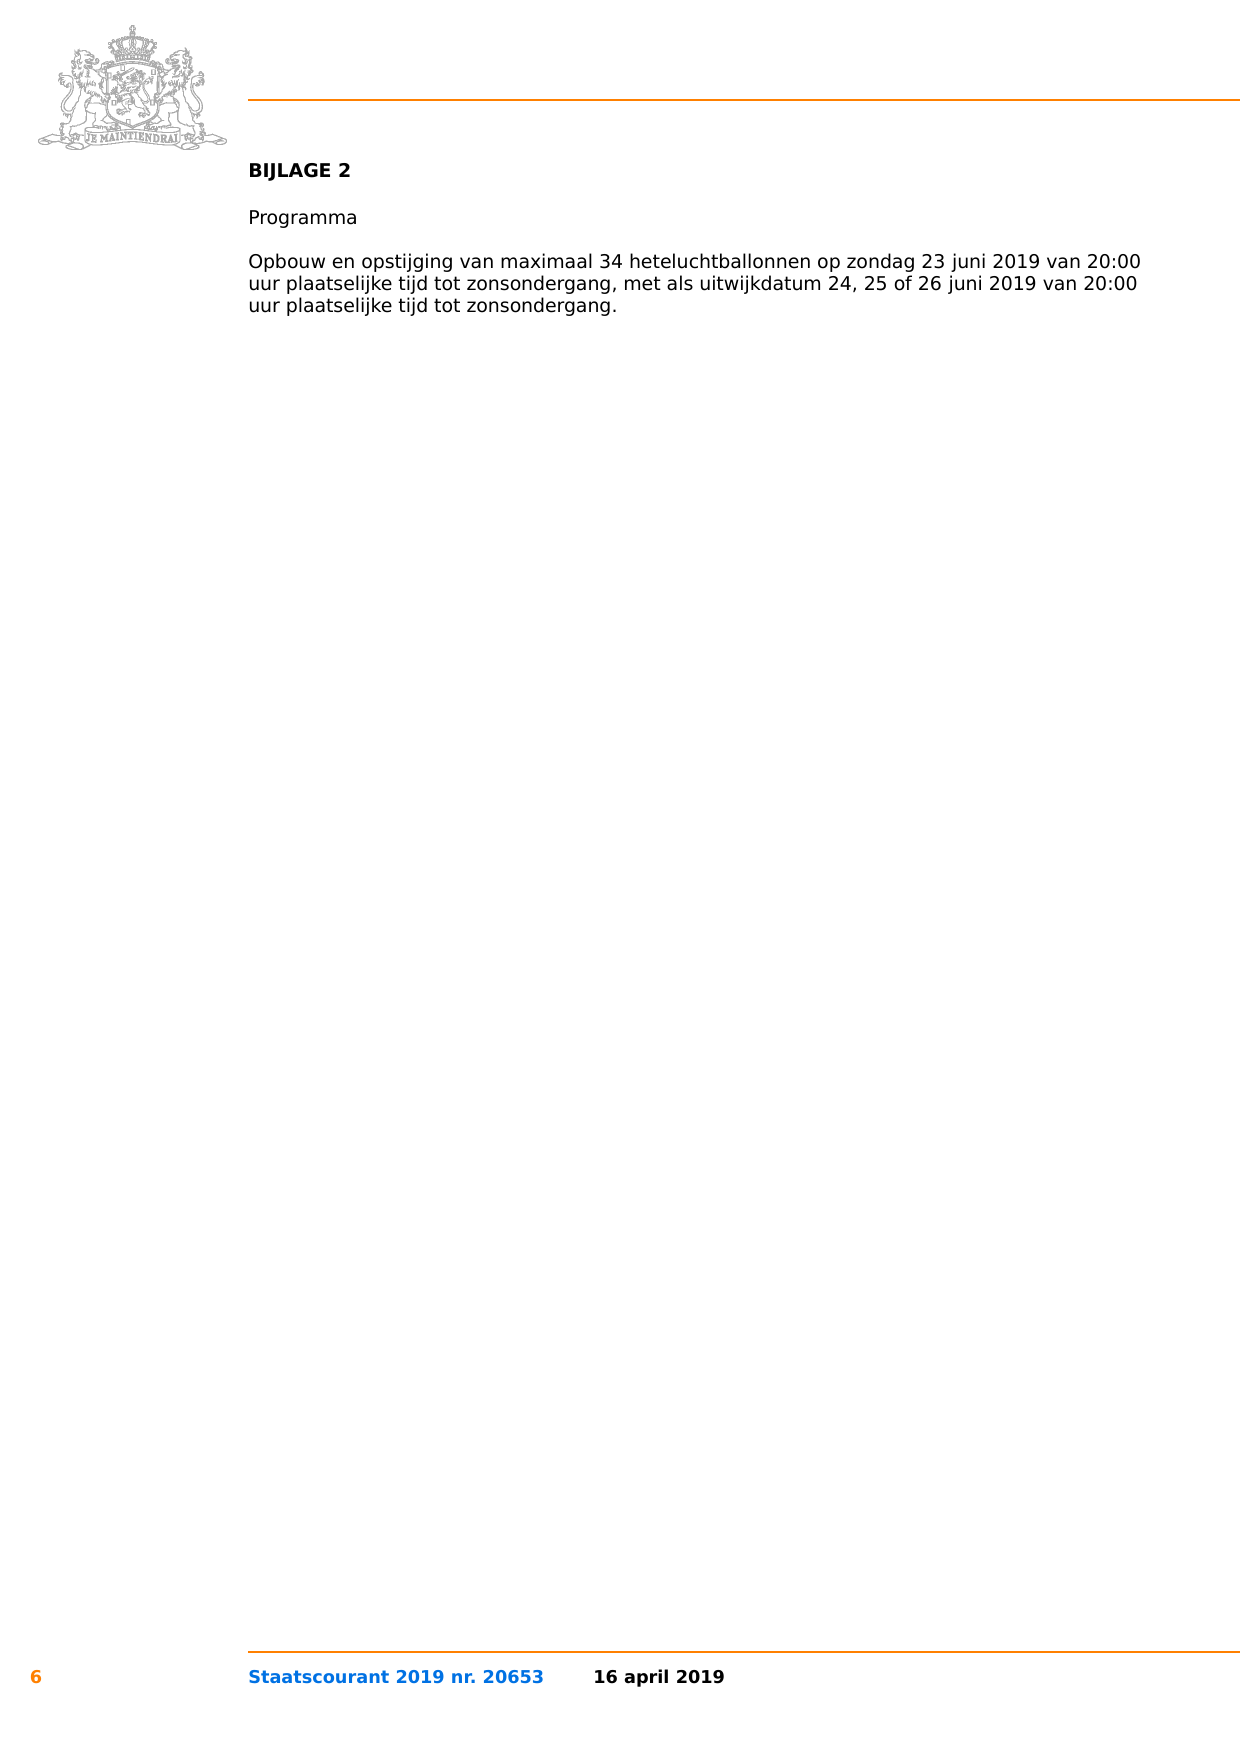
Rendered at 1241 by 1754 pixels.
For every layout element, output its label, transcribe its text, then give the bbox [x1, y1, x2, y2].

subtitle BIJLAGE 2 [248, 160, 1163, 182]
text Programma [248, 207, 1163, 229]
text Opbouw en opstijging van maximaal 34 heteluchtballonnen op zondag 23 juni 2019 van 20:00 uur plaatselijke tijd tot zonsondergang, met als uitwijkdatum 24, 25 of 26 juni 2019 van 20:00 uur plaatselijke tijd tot zonsondergang. [248, 251, 1163, 317]
picture [38, 25, 227, 150]
